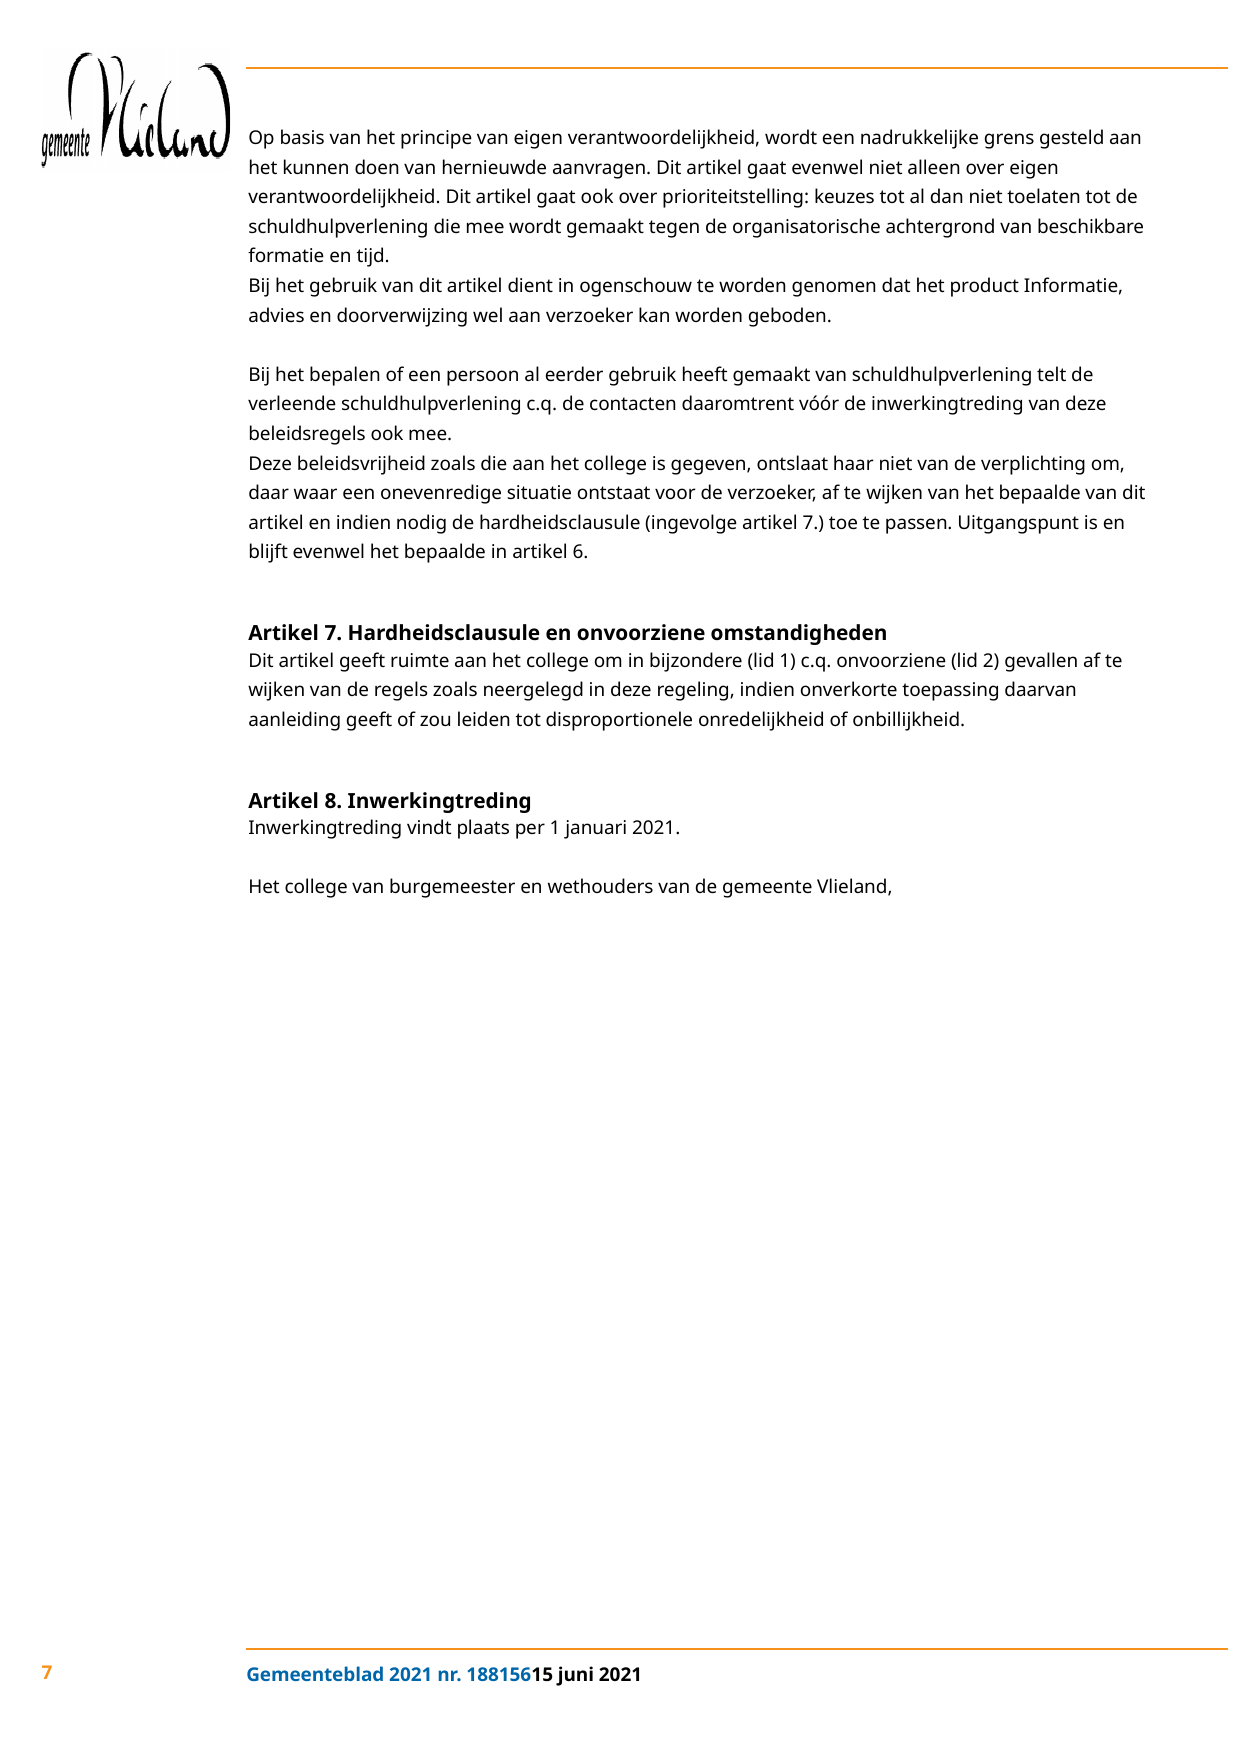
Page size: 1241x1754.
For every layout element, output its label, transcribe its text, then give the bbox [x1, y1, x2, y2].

text Het college van burgemeester en wethouders van de gemeente Vlieland, [248, 874, 1152, 899]
text Artikel 8. Inwerkingtreding [248, 786, 1152, 814]
text Deze beleidsvrijheid zoals die aan het college is gegeven, ontslaat haar niet van de verplichting om, daar waar een onevenredige situatie ontstaat voor de verzoeker, af te wijken van het bepaalde van dit artikel en indien nodig de hardheidsclausule (ingevolge artikel 7.) toe te passen. Uitgangspunt is en blijft evenwel het bepaalde in artikel 6. [248, 450, 1152, 564]
text Inwerkingtreding vindt plaats per 1 januari 2021. [248, 814, 1152, 840]
text Bij het bepalen of een persoon al eerder gebruik heeft gemaakt van schuldhulpverlening telt de verleende schuldhulpverlening c.q. de contacten daaromtrent vóór de inwerkingtreding van deze beleidsregels ook mee. [248, 361, 1152, 446]
text Dit artikel geeft ruimte aan het college om in bijzondere (lid 1) c.q. onvoorziene (lid 2) gevallen af te wijken van de regels zoals neergelegd in deze regeling, indien onverkorte toepassing daarvan aanleiding geeft of zou leiden tot disproportionele onredelijkheid of onbillijkheid. [248, 647, 1152, 732]
text Bij het gebruik van dit artikel dient in ogenschouw te worden genomen dat het product Informatie, advies en doorverwijzing wel aan verzoeker kan worden geboden. [248, 272, 1152, 328]
text Op basis van het principe van eigen verantwoordelijkheid, wordt een nadrukkelijke grens gesteld aan het kunnen doen van hernieuwde aanvragen. Dit artikel gaat evenwel niet alleen over eigen verantwoordelijkheid. Dit artikel gaat ook over prioriteitstelling: keuzes tot al dan niet toelaten tot de schuldhulpverlening die mee wordt gemaakt tegen de organisatorische achtergrond van beschikbare formatie en tijd. [248, 124, 1152, 268]
picture [41, 47, 231, 172]
text Artikel 7. Hardheidsclausule en onvoorziene omstandigheden [248, 618, 1152, 647]
